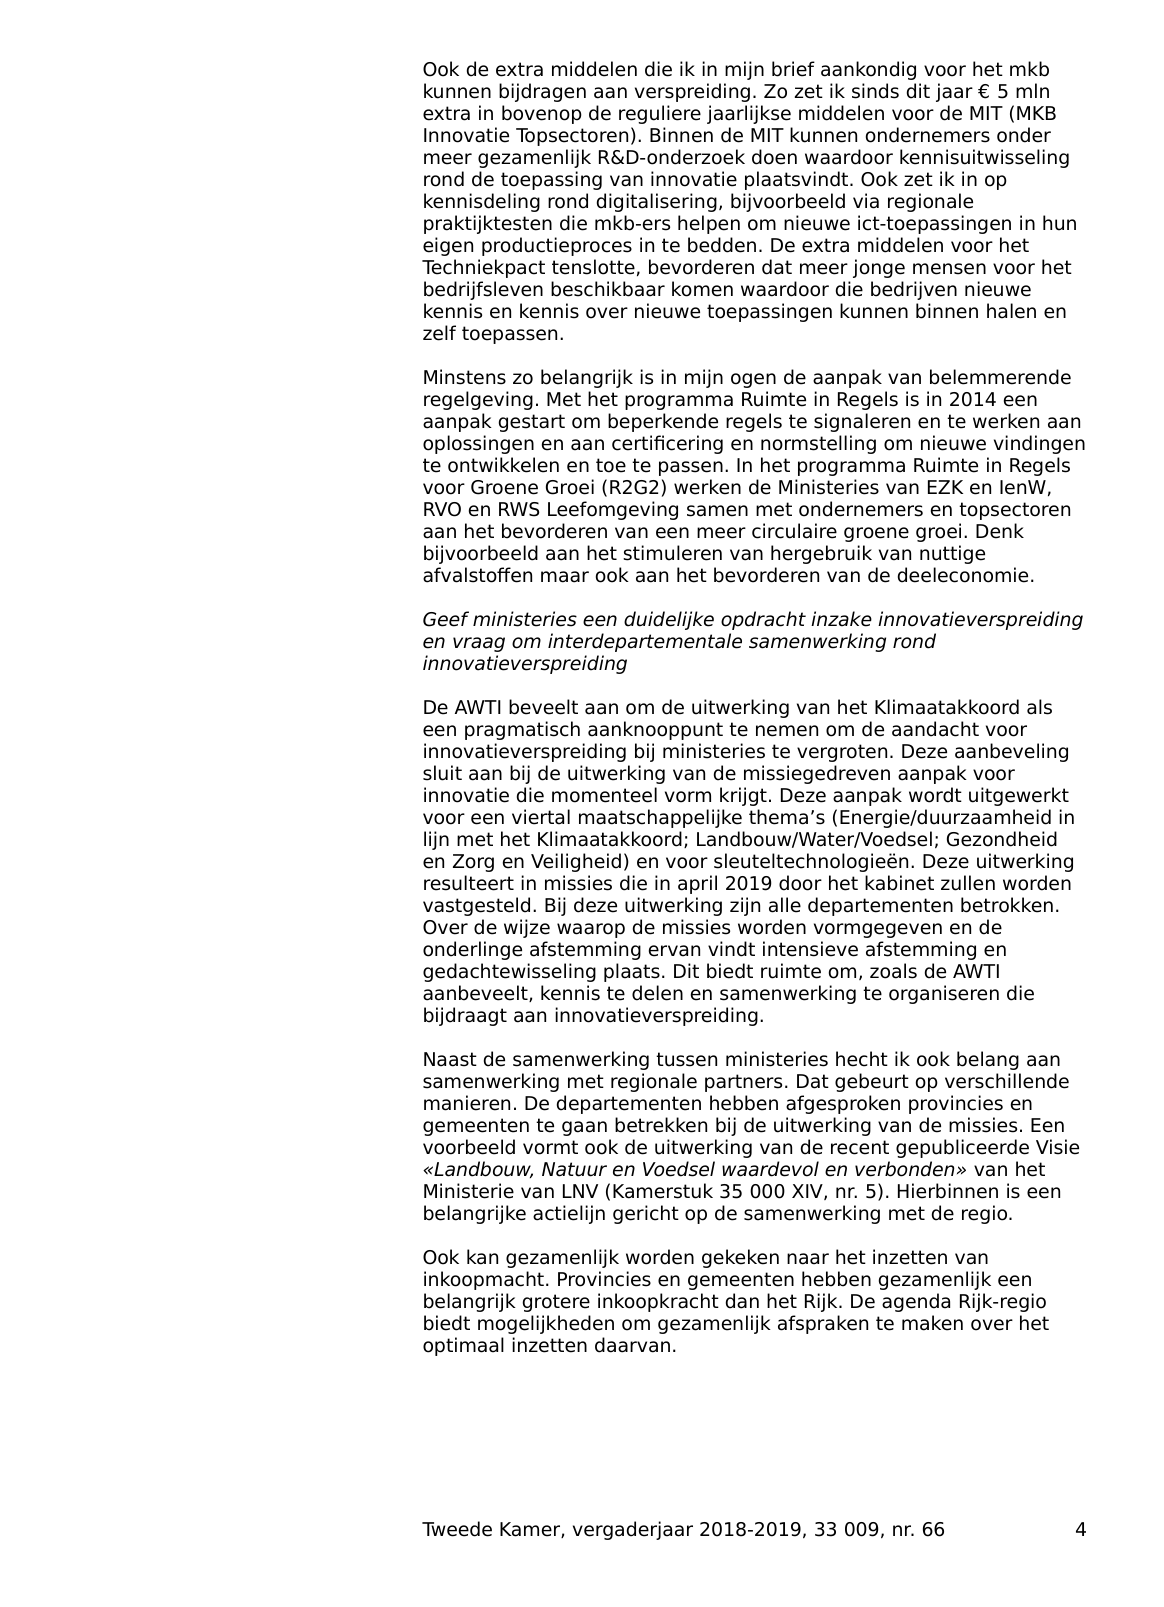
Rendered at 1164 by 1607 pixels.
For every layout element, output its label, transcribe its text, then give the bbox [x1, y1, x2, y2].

text Minstens zo belangrijk is in mijn ogen de aanpak van belemmerende regelgeving. Met het programma Ruimte in Regels is in 2014 een aanpak gestart om beperkende regels te signaleren en te werken aan oplossingen en aan certificering en normstelling om nieuwe vindingen te ontwikkelen en toe te passen. In het programma Ruimte in Regels voor Groene Groei (R2G2) werken de Ministeries van EZK en IenW, RVO en RWS Leefomgeving samen met ondernemers en topsectoren aan het bevorderen van een meer circulaire groene groei. Denk bijvoorbeeld aan het stimuleren van hergebruik van nuttige afvalstoffen maar ook aan het bevorderen van de deeleconomie. [422, 367, 1087, 587]
text Ook de extra middelen die ik in mijn brief aankondig voor het mkb kunnen bijdragen aan verspreiding. Zo zet ik sinds dit jaar € 5 mln extra in bovenop de reguliere jaarlijkse middelen voor de MIT (MKB Innovatie Topsectoren). Binnen de MIT kunnen ondernemers onder meer gezamenlijk R&D-onderzoek doen waardoor kennisuitwisseling rond de toepassing van innovatie plaatsvindt. Ook zet ik in op kennisdeling rond digitalisering, bijvoorbeeld via regionale praktijktesten die mkb-ers helpen om nieuwe ict-toepassingen in hun eigen productieproces in te bedden. De extra middelen voor het Techniekpact tenslotte, bevorderen dat meer jonge mensen voor het bedrijfsleven beschikbaar komen waardoor die bedrijven nieuwe kennis en kennis over nieuwe toepassingen kunnen binnen halen en zelf toepassen. [422, 59, 1087, 345]
text De AWTI beveelt aan om de uitwerking van het Klimaatakkoord als een pragmatisch aanknooppunt te nemen om de aandacht voor innovatieverspreiding bij ministeries te vergroten. Deze aanbeveling sluit aan bij de uitwerking van de missiegedreven aanpak voor innovatie die momenteel vorm krijgt. Deze aanpak wordt uitgewerkt voor een viertal maatschappelijke thema’s (Energie/duurzaamheid in lijn met het Klimaatakkoord; Landbouw/Water/Voedsel; Gezondheid en Zorg en Veiligheid) en voor sleuteltechnologieën. Deze uitwerking resulteert in missies die in april 2019 door het kabinet zullen worden vastgesteld. Bij deze uitwerking zijn alle departementen betrokken. Over de wijze waarop de missies worden vormgegeven en de onderlinge afstemming ervan vindt intensieve afstemming en gedachtewisseling plaats. Dit biedt ruimte om, zoals de AWTI aanbeveelt, kennis te delen en samenwerking te organiseren die bijdraagt aan innovatieverspreiding. [422, 697, 1087, 1027]
text Naast de samenwerking tussen ministeries hecht ik ook belang aan samenwerking met regionale partners. Dat gebeurt op verschillende manieren. De departementen hebben afgesproken provincies en gemeenten te gaan betrekken bij de uitwerking van de missies. Een voorbeeld vormt ook de uitwerking van de recent gepubliceerde Visie «Landbouw, Natuur en Voedsel waardevol en verbonden» van het Ministerie van LNV (Kamerstuk 35 000 XIV, nr. 5). Hierbinnen is een belangrijke actielijn gericht op de samenwerking met de regio. [422, 1049, 1087, 1225]
subtitle Geef ministeries een duidelijke opdracht inzake innovatieverspreiding en vraag om interdepartementale samenwerking rond innovatieverspreiding [422, 609, 1087, 675]
text Ook kan gezamenlijk worden gekeken naar het inzetten van inkoopmacht. Provincies en gemeenten hebben gezamenlijk een belangrijk grotere inkoopkracht dan het Rijk. De agenda Rijk-regio biedt mogelijkheden om gezamenlijk afspraken te maken over het optimaal inzetten daarvan. [422, 1247, 1087, 1357]
